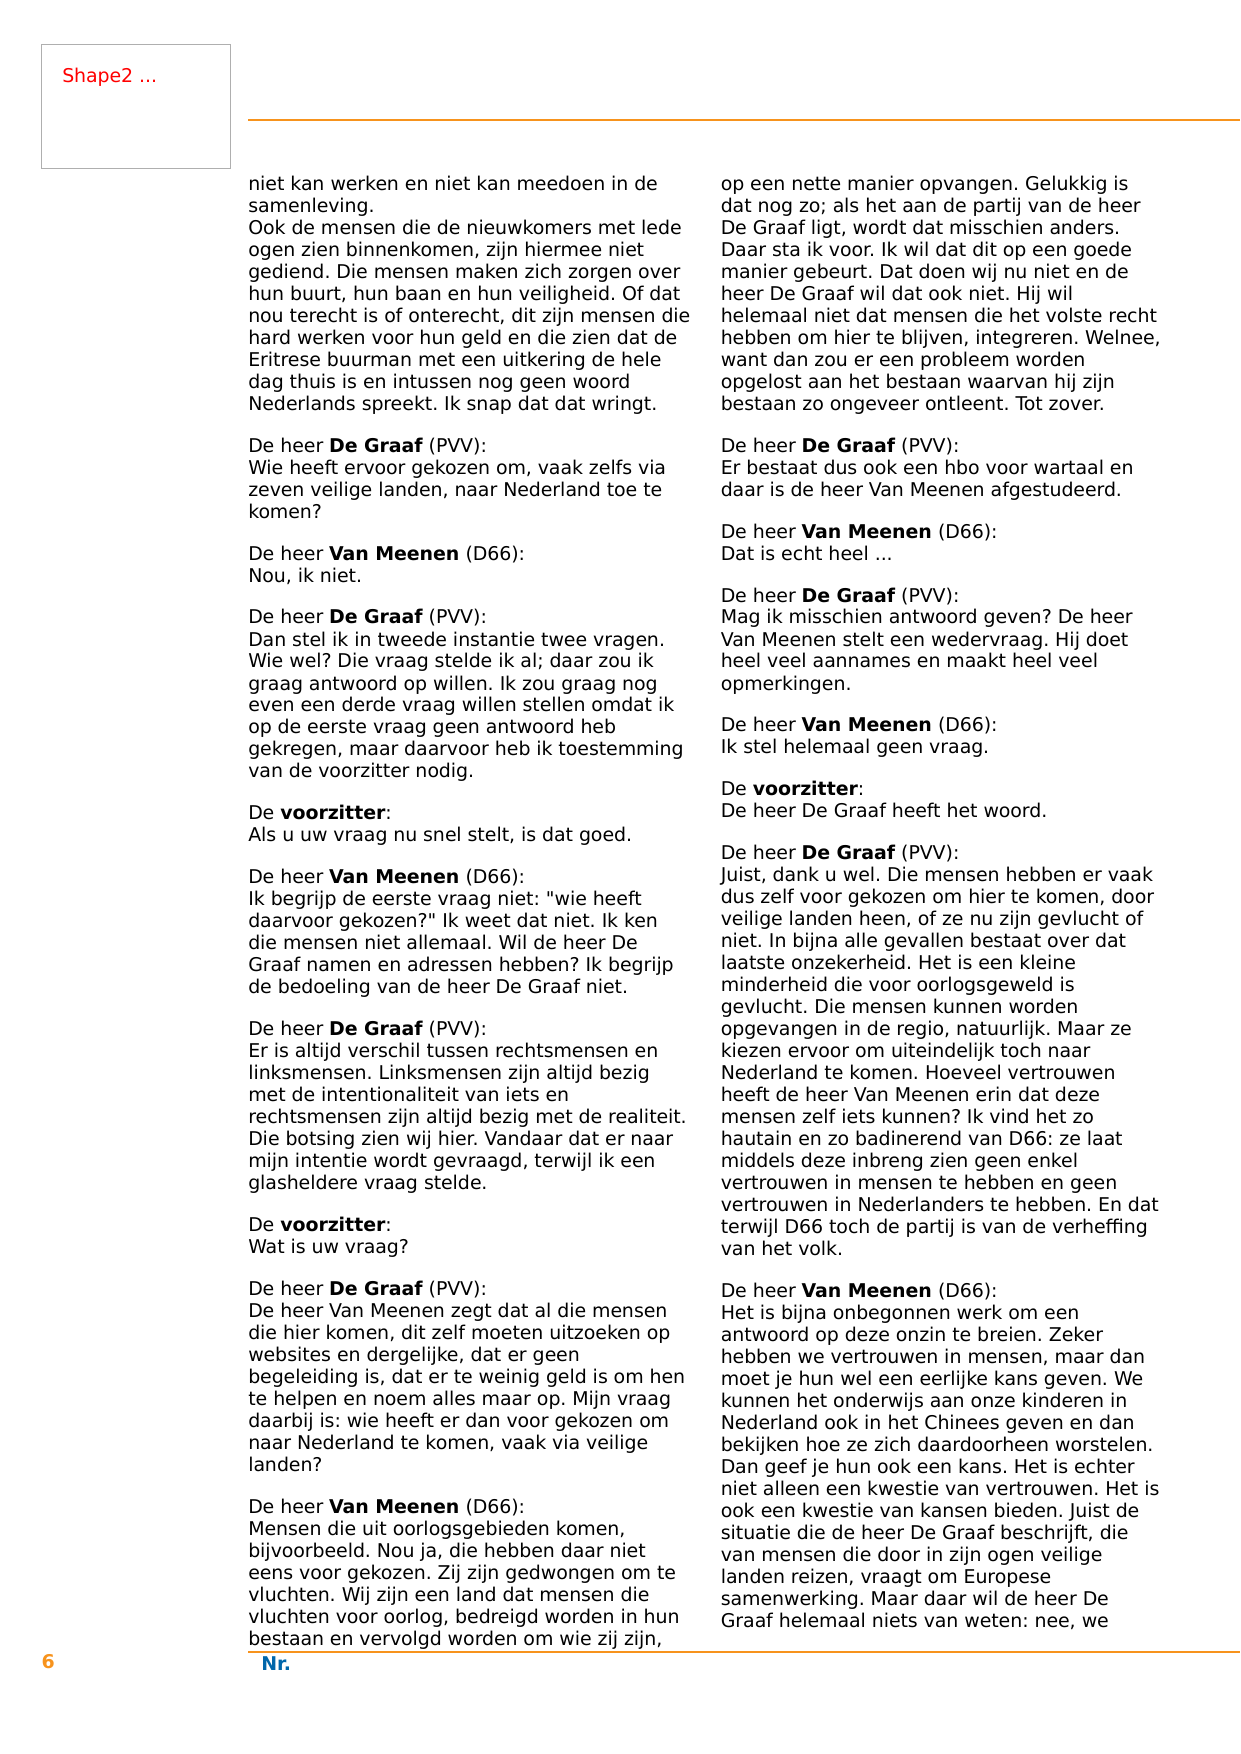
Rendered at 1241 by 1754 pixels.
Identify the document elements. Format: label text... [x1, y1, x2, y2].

text De heer Van Meenen (D66): [721, 521, 1163, 542]
text De heer De Graaf heeft het woord. [721, 800, 1163, 822]
text Ik begrijp de eerste vraag niet: "wie heeft daarvoor gekozen?" Ik weet dat niet. Ik ken die mensen niet allemaal. Wil de heer De Graaf namen en adressen hebben? Ik begrijp de bedoeling van de heer De Graaf niet. [248, 888, 691, 998]
text Mensen die uit oorlogsgebieden komen, bijvoorbeeld. Nou ja, die hebben daar niet eens voor gekozen. Zij zijn gedwongen om te vluchten. Wij zijn een land dat mensen die vluchten voor oorlog, bedreigd worden in hun bestaan en vervolgd worden om wie zij zijn, [248, 1518, 691, 1649]
text De heer De Graaf (PVV): [248, 1278, 691, 1300]
text Dan stel ik in tweede instantie twee vragen. Wie wel? Die vraag stelde ik al; daar zou ik graag antwoord op willen. Ik zou graag nog even een derde vraag willen stellen omdat ik op de eerste vraag geen antwoord heb gekregen, maar daarvoor heb ik toestemming van de voorzitter nodig. [248, 628, 691, 782]
text De heer Van Meenen (D66): [721, 1280, 1163, 1302]
text De heer De Graaf (PVV): [721, 842, 1163, 864]
text Wat is uw vraag? [248, 1236, 691, 1258]
text Wie heeft ervoor gekozen om, vaak zelfs via zeven veilige landen, naar Nederland toe te komen? [248, 457, 691, 522]
text De voorzitter: [248, 802, 691, 824]
text De voorzitter: [248, 1214, 691, 1236]
text Als u uw vraag nu snel stelt, is dat goed. [248, 824, 691, 846]
text Mag ik misschien antwoord geven? De heer Van Meenen stelt een wedervraag. Hij doet heel veel aannames en maakt heel veel opmerkingen. [721, 606, 1163, 694]
text Juist, dank u wel. Die mensen hebben er vaak dus zelf voor gekozen om hier te komen, door veilige landen heen, of ze nu zijn gevlucht of niet. In bijna alle gevallen bestaat over dat laatste onzekerheid. Het is een kleine minderheid die voor oorlogsgeweld is gevlucht. Die mensen kunnen worden opgevangen in de regio, natuurlijk. Maar ze kiezen ervoor om uiteindelijk toch naar Nederland te komen. Hoeveel vertrouwen heeft de heer Van Meenen erin dat deze mensen zelf iets kunnen? Ik vind het zo hautain en zo badinerend van D66: ze laat middels deze inbreng zien geen enkel vertrouwen in mensen te hebben en geen vertrouwen in Nederlanders te hebben. En dat terwijl D66 toch de partij is van de verheffing van het volk. [721, 864, 1163, 1260]
text De heer Van Meenen zegt dat al die mensen die hier komen, dit zelf moeten uitzoeken op websites en dergelijke, dat er geen begeleiding is, dat er te weinig geld is om hen te helpen en noem alles maar op. Mijn vraag daarbij is: wie heeft er dan voor gekozen om naar Nederland te komen, vaak via veilige landen? [248, 1300, 691, 1476]
text Dat is echt heel ... [721, 542, 1163, 564]
text De heer De Graaf (PVV): [248, 434, 691, 457]
text De heer De Graaf (PVV): [721, 584, 1163, 606]
text De heer De Graaf (PVV): [248, 1018, 691, 1040]
text De voorzitter: [721, 778, 1163, 800]
text Er is altijd verschil tussen rechtsmensen en linksmensen. Linksmensen zijn altijd bezig met de intentionaliteit van iets en rechtsmensen zijn altijd bezig met de realiteit. Die botsing zien wij hier. Vandaar dat er naar mijn intentie wordt gevraagd, terwijl ik een glasheldere vraag stelde. [248, 1040, 691, 1194]
text De heer Van Meenen (D66): [248, 866, 691, 888]
text Er bestaat dus ook een hbo voor wartaal en daar is de heer Van Meenen afgestudeerd. [721, 457, 1163, 501]
text op een nette manier opvangen. Gelukkig is dat nog zo; als het aan de partij van de heer De Graaf ligt, wordt dat misschien anders. Daar sta ik voor. Ik wil dat dit op een goede manier gebeurt. Dat doen wij nu niet en de heer De Graaf wil dat ook niet. Hij wil helemaal niet dat mensen die het volste recht hebben om hier te blijven, integreren. Welnee, want dan zou er een probleem worden opgelost aan het bestaan waarvan hij zijn bestaan zo ongeveer ontleent. Tot zover. [721, 173, 1163, 414]
text Ik stel helemaal geen vraag. [721, 736, 1163, 758]
text De heer Van Meenen (D66): [721, 714, 1163, 736]
text Het is bijna onbegonnen werk om een antwoord op deze onzin te breien. Zeker hebben we vertrouwen in mensen, maar dan moet je hun wel een eerlijke kans geven. We kunnen het onderwijs aan onze kinderen in Nederland ook in het Chinees geven en dan bekijken hoe ze zich daardoorheen worstelen. Dan geef je hun ook een kans. Het is echter niet alleen een kwestie van vertrouwen. Het is ook een kwestie van kansen bieden. Juist de situatie die de heer De Graaf beschrijft, die van mensen die door in zijn ogen veilige landen reizen, vraagt om Europese samenwerking. Maar daar wil de heer De Graaf helemaal niets van weten: nee, we [721, 1302, 1163, 1632]
text De heer Van Meenen (D66): [248, 1496, 691, 1518]
text Nou, ik niet. [248, 564, 691, 586]
text niet kan werken en niet kan meedoen in de samenleving. [248, 173, 691, 217]
text De heer De Graaf (PVV): [721, 434, 1163, 457]
text Ook de mensen die de nieuwkomers met lede ogen zien binnenkomen, zijn hiermee niet gediend. Die mensen maken zich zorgen over hun buurt, hun baan en hun veiligheid. Of dat nou terecht is of onterecht, dit zijn mensen die hard werken voor hun geld en die zien dat de Eritrese buurman met een uitkering de hele dag thuis is en intussen nog geen woord Nederlands spreekt. Ik snap dat dat wringt. [248, 217, 691, 414]
text De heer De Graaf (PVV): [248, 606, 691, 628]
text De heer Van Meenen (D66): [248, 542, 691, 564]
